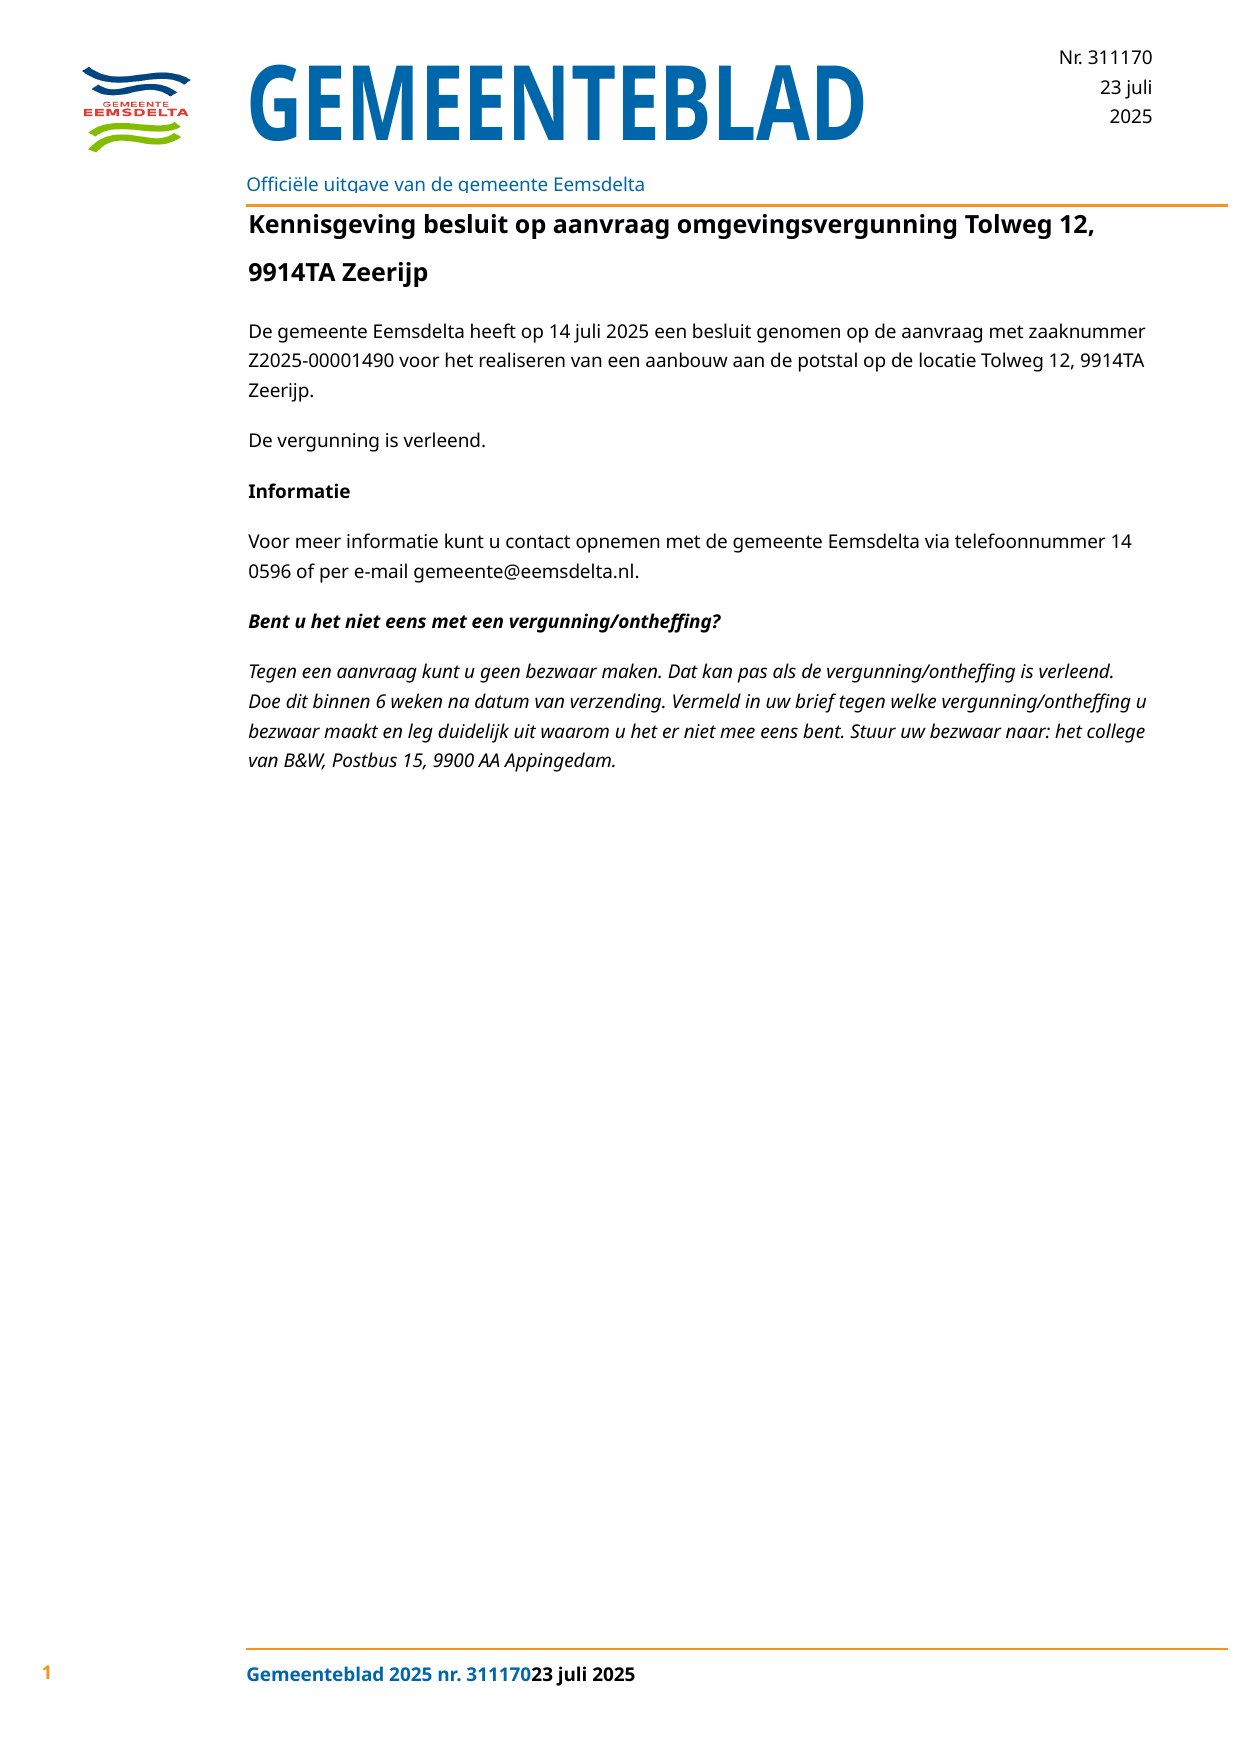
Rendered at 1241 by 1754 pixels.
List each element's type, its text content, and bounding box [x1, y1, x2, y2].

picture [41, 47, 231, 172]
text Voor meer informatie kunt u contact opnemen met de gemeente Eemsdelta via telefoonnummer 14 0596 of per e-mail gemeente@eemsdelta.nl. [248, 528, 1152, 584]
text De vergunning is verleend. [248, 427, 1152, 453]
text Informatie [248, 478, 1152, 504]
text Kennisgeving besluit op aanvraag omgevingsvergunning Tolweg 12, 9914TA Zeerijp [248, 207, 1152, 288]
text De gemeente Eemsdelta heeft op 14 juli 2025 een besluit genomen op de aanvraag met zaaknummer Z2025-00001490 voor het realiseren van een aanbouw aan de potstal op de locatie Tolweg 12, 9914TA Zeerijp. [248, 318, 1152, 403]
text Bent u het niet eens met een vergunning/ontheffing? [248, 608, 1152, 634]
text Tegen een aanvraag kunt u geen bezwaar maken. Dat kan pas als de vergunning/ontheffing is verleend. Doe dit binnen 6 weken na datum van verzending. Vermeld in uw brief tegen welke vergunning/ontheffing u bezwaar maakt en leg duidelijk uit waarom u het er niet mee eens bent. Stuur uw bezwaar naar: het college van B&W, Postbus 15, 9900 AA Appingedam. [248, 659, 1152, 773]
